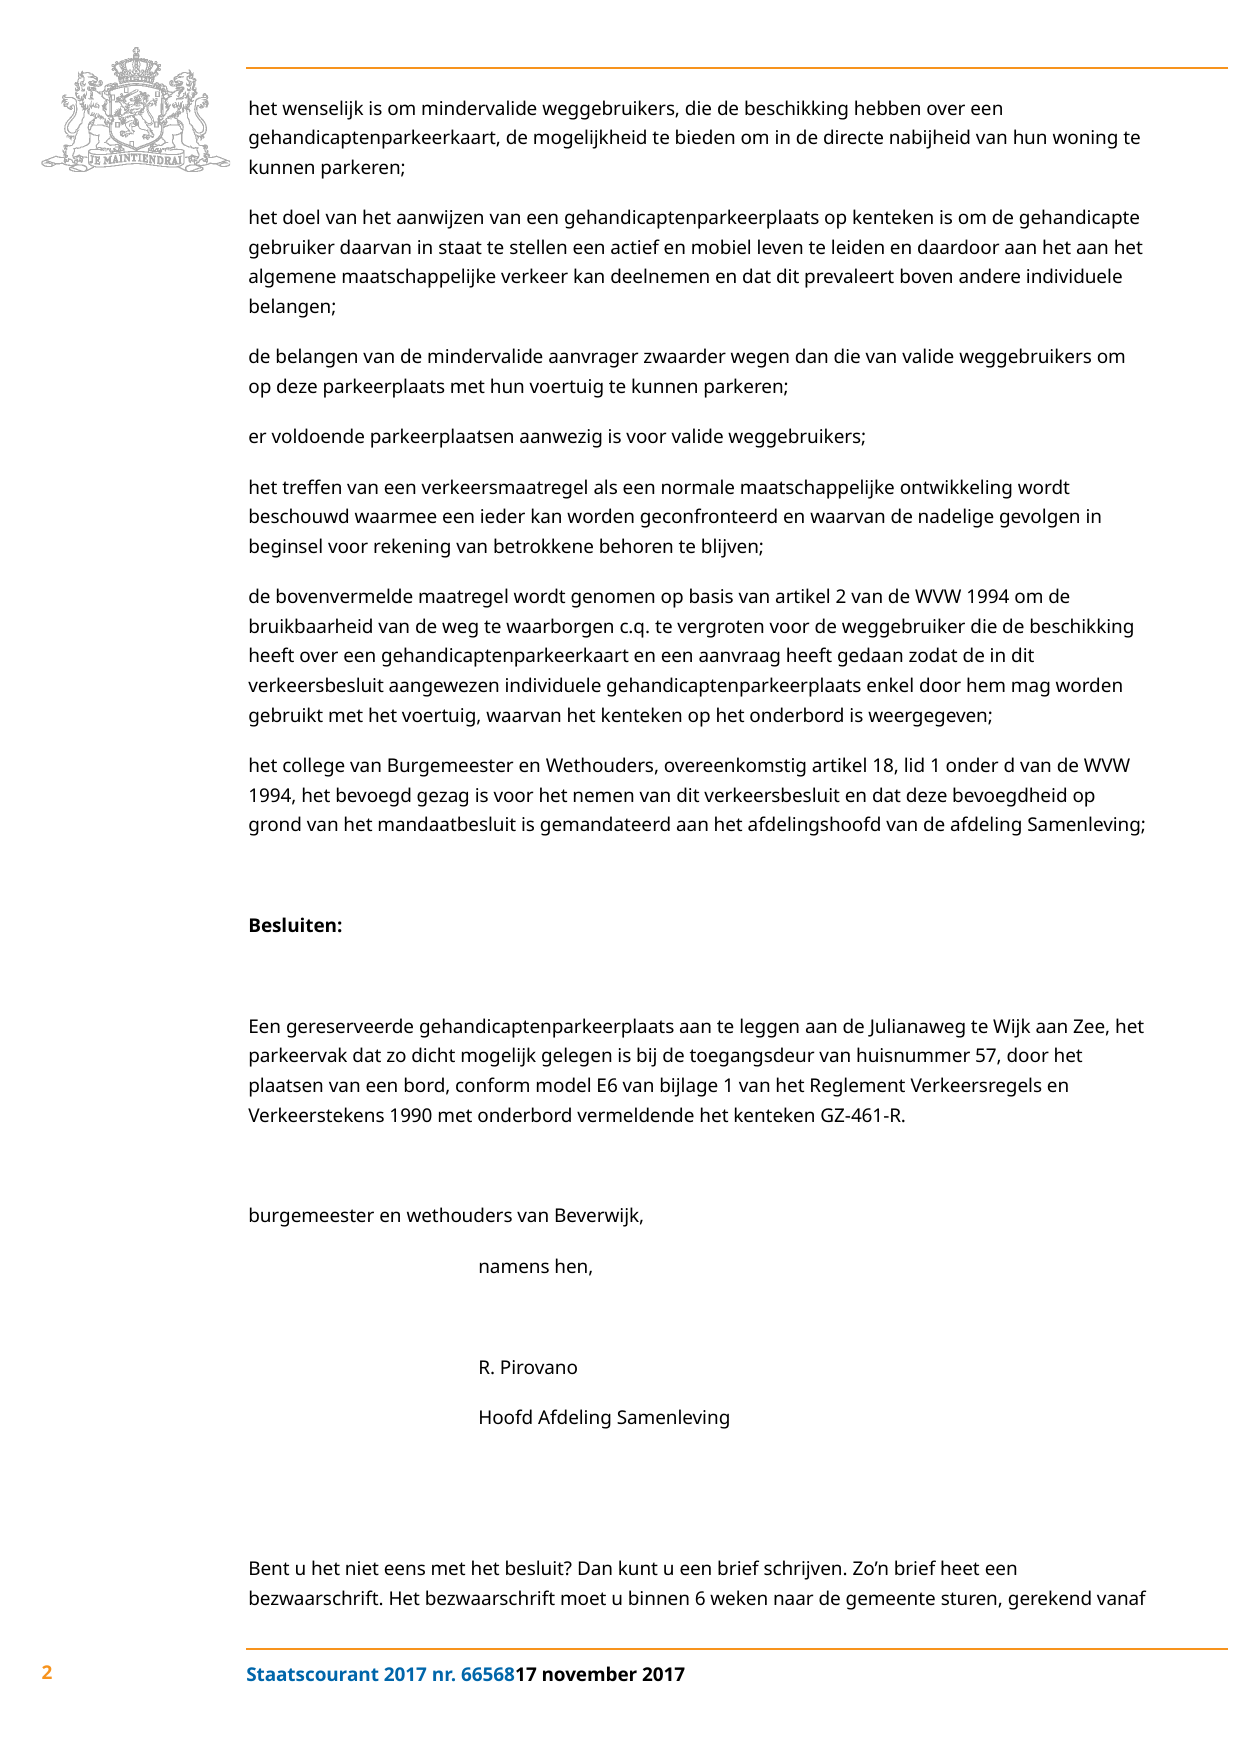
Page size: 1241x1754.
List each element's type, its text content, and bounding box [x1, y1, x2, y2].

text Bent u het niet eens met het besluit? Dan kunt u een brief schrijven. Zo’n brief heet een bezwaarschrift. Het bezwaarschrift moet u binnen 6 weken naar de gemeente sturen, gerekend vanaf [248, 1556, 1152, 1611]
text Besluiten: [248, 912, 1152, 938]
text namens hen, [248, 1253, 1152, 1279]
text het college van Burgemeester en Wethouders, overeenkomstig artikel 18, lid 1 onder d van de WVW 1994, het bevoegd gezag is voor het nemen van dit verkeersbesluit en dat deze bevoegdheid op grond van het mandaatbesluit is gemandateerd aan het afdelingshoofd van de afdeling Samenleving; [248, 752, 1152, 837]
text R. Pirovano [248, 1354, 1152, 1380]
text het wenselijk is om mindervalide weggebruikers, die de beschikking hebben over een gehandicaptenparkeerkaart, de mogelijkheid te bieden om in de directe nabijheid van hun woning te kunnen parkeren; [248, 95, 1152, 180]
text Een gereserveerde gehandicaptenparkeerplaats aan te leggen aan de Julianaweg te Wijk aan Zee, het parkeervak dat zo dicht mogelijk gelegen is bij de toegangsdeur van huisnummer 57, door het plaatsen van een bord, conform model E6 van bijlage 1 van het Reglement Verkeersregels en Verkeerstekens 1990 met onderbord vermeldende het kenteken GZ-461-R. [248, 1013, 1152, 1128]
text de belangen van de mindervalide aanvrager zwaarder wegen dan die van valide weggebruikers om op deze parkeerplaats met hun voertuig te kunnen parkeren; [248, 343, 1152, 399]
text er voldoende parkeerplaatsen aanwezig is voor valide weggebruikers; [248, 423, 1152, 449]
text het doel van het aanwijzen van een gehandicaptenparkeerplaats op kenteken is om de gehandicapte gebruiker daarvan in staat te stellen een actief en mobiel leven te leiden en daardoor aan het aan het algemene maatschappelijke verkeer kan deelnemen en dat dit prevaleert boven andere individuele belangen; [248, 204, 1152, 319]
text burgemeester en wethouders van Beverwijk, [248, 1203, 1152, 1228]
text de bovenvermelde maatregel wordt genomen op basis van artikel 2 van de WVW 1994 om de bruikbaarheid van de weg te waarborgen c.q. te vergroten voor de weggebruiker die de beschikking heeft over een gehandicaptenparkeerkaart en een aanvraag heeft gedaan zodat de in dit verkeersbesluit aangewezen individuele gehandicaptenparkeerplaats enkel door hem mag worden gebruikt met het voertuig, waarvan het kenteken op het onderbord is weergegeven; [248, 583, 1152, 728]
text Hoofd Afdeling Samenleving [248, 1404, 1152, 1430]
picture [41, 47, 231, 172]
text het treffen van een verkeersmaatregel als een normale maatschappelijke ontwikkeling wordt beschouwd waarmee een ieder kan worden geconfronteerd en waarvan de nadelige gevolgen in beginsel voor rekening van betrokkene behoren te blijven; [248, 474, 1152, 559]
